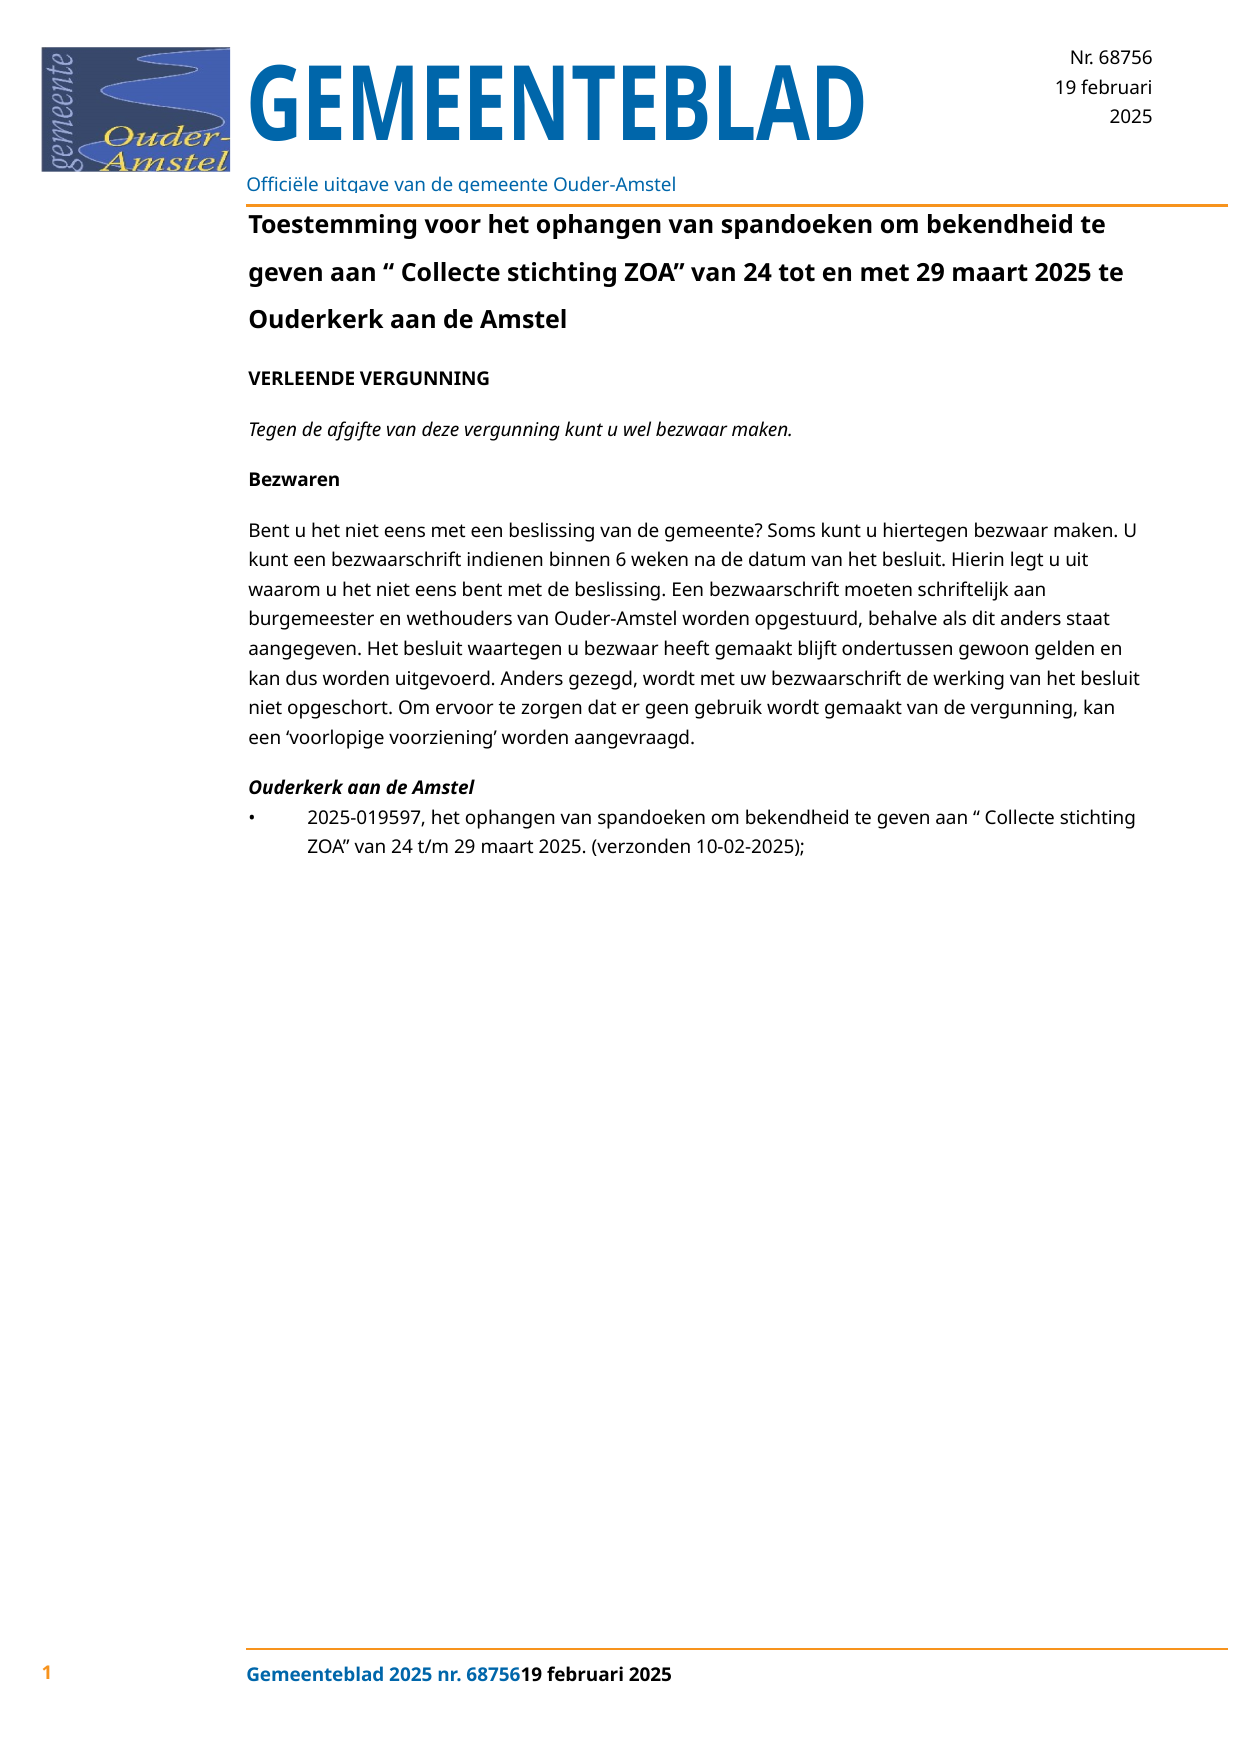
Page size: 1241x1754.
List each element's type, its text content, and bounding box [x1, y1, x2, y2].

text Tegen de afgifte van deze vergunning kunt u wel bezwaar maken. [248, 416, 1152, 442]
list 2025-019597, het ophangen van spandoeken om bekendheid te geven aan “ Collecte stichting ZOA” van 24 t/m 29 maart 2025. (verzonden 10-02-2025); [248, 804, 1152, 859]
text Bezwaren [248, 466, 1152, 492]
text Ouderkerk aan de Amstel [248, 774, 1152, 800]
text Toestemming voor het ophangen van spandoeken om bekendheid te geven aan “ Collecte stichting ZOA” van 24 tot en met 29 maart 2025 te Ouderkerk aan de Amstel [248, 207, 1152, 336]
text Bent u het niet eens met een beslissing van de gemeente? Soms kunt u hiertegen bezwaar maken. U kunt een bezwaarschrift indienen binnen 6 weken na de datum van het besluit. Hierin legt u uit waarom u het niet eens bent met de beslissing. Een bezwaarschrift moeten schriftelijk aan burgemeester en wethouders van Ouder-Amstel worden opgestuurd, behalve als dit anders staat aangegeven. Het besluit waartegen u bezwaar heeft gemaakt blijft ondertussen gewoon gelden en kan dus worden uitgevoerd. Anders gezegd, wordt met uw bezwaarschrift de werking van het besluit niet opgeschort. Om ervoor te zorgen dat er geen gebruik wordt gemaakt van de vergunning, kan een ‘voorlopige voorziening’ worden aangevraagd. [248, 517, 1152, 749]
text VERLEENDE VERGUNNING [248, 366, 1152, 391]
picture [41, 47, 231, 172]
